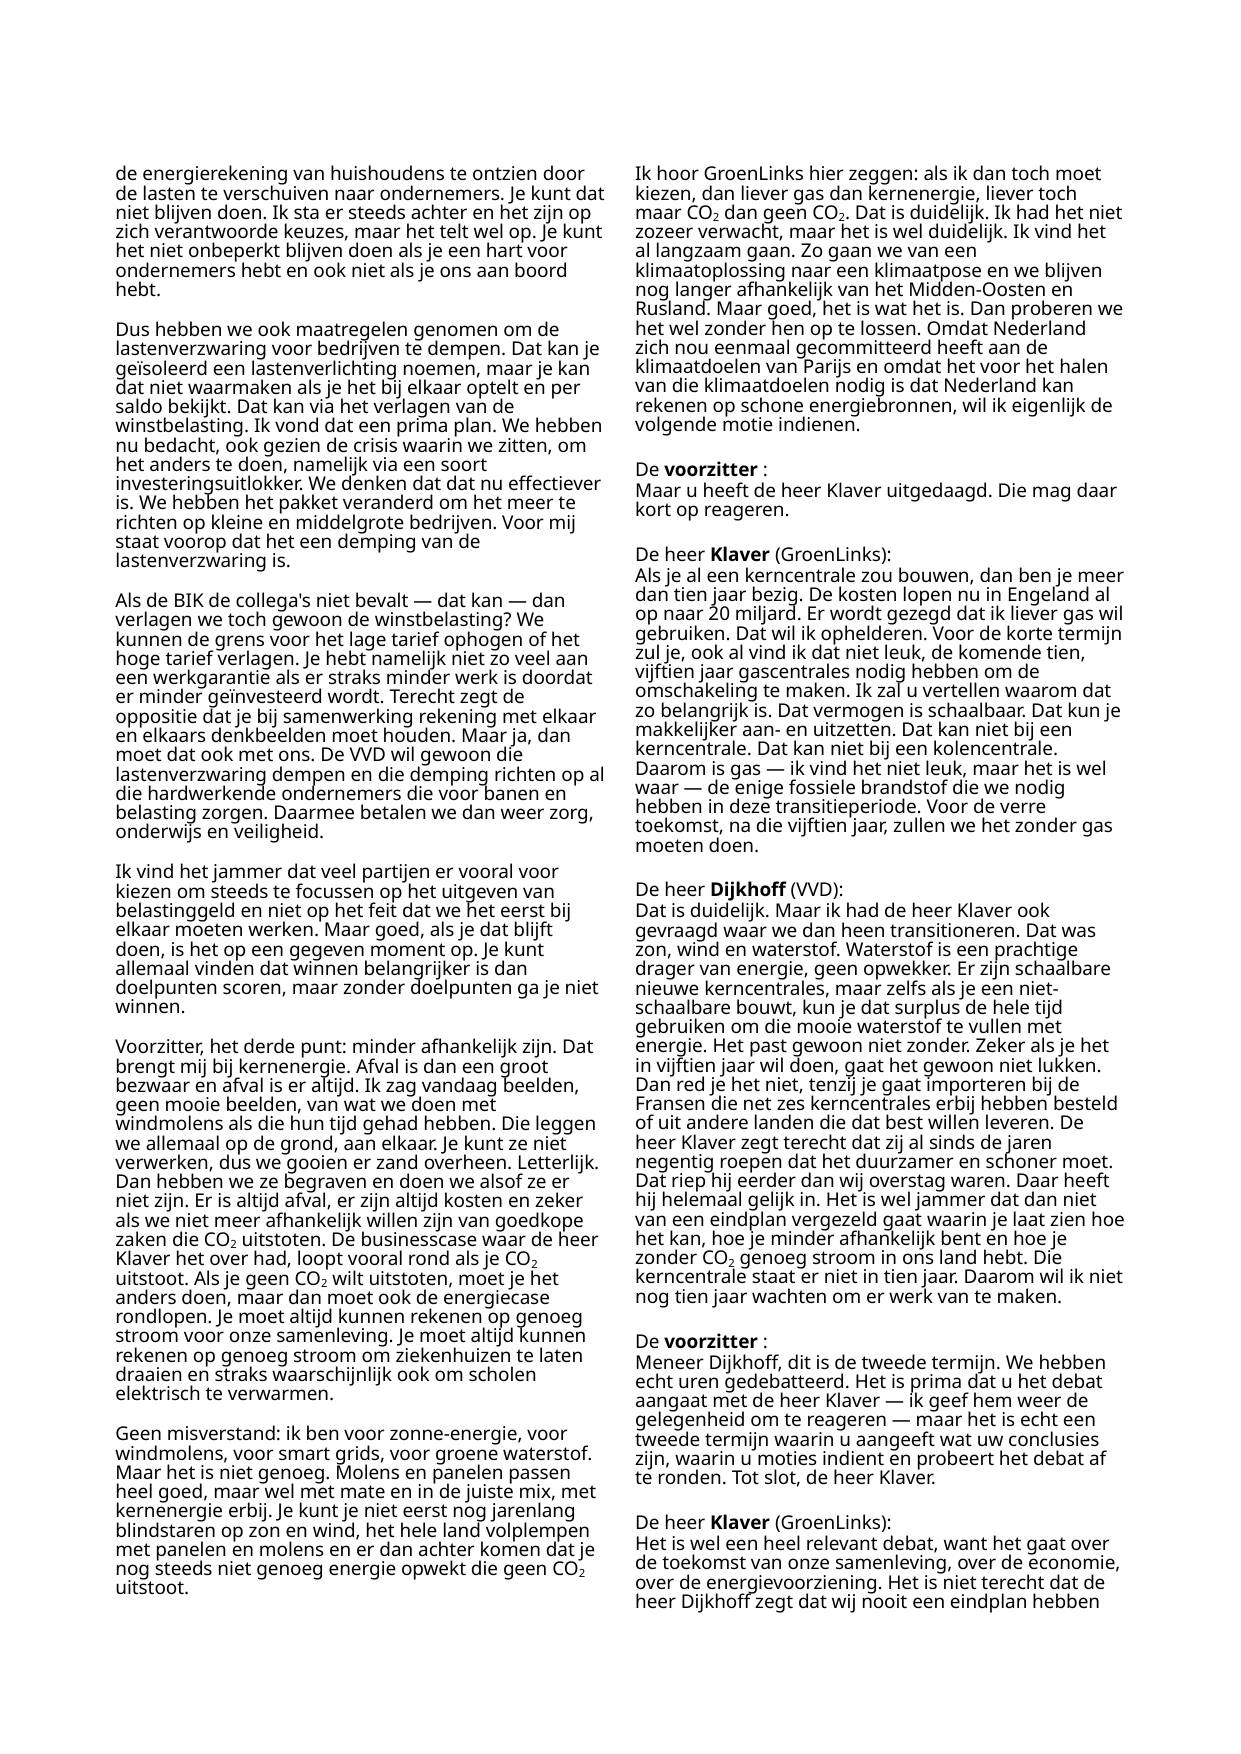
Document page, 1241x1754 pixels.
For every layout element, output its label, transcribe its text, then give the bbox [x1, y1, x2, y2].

text De heer Klaver (GroenLinks): [635, 541, 1125, 567]
text Als de BIK de collega's niet bevalt — dat kan — dan verlagen we toch gewoon de winstbelasting? We kunnen de grens voor het lage tarief ophogen of het hoge tarief verlagen. Je hebt namelijk niet zo veel aan een werkgarantie als er straks minder werk is doordat er minder geïnvesteerd wordt. Terecht zegt de oppositie dat je bij samenwerking rekening met elkaar en elkaars denkbeelden moet houden. Maar ja, dan moet dat ook met ons. De VVD wil gewoon die lastenverzwaring dempen en die demping richten op al die hardwerkende ondernemers die voor banen en belasting zorgen. Daarmee betalen we dan weer zorg, onderwijs en veiligheid. [115, 592, 605, 843]
text Meneer Dijkhoff, dit is de tweede termijn. We hebben echt uren gedebatteerd. Het is prima dat u het debat aangaat met de heer Klaver — ik geef hem weer de gelegenheid om te reageren — maar het is echt een tweede termijn waarin u aangeeft wat uw conclusies zijn, waarin u moties indient en probeert het debat af te ronden. Tot slot, de heer Klaver. [635, 1354, 1125, 1488]
text Maar u heeft de heer Klaver uitgedaagd. Die mag daar kort op reageren. [635, 482, 1125, 520]
text De heer Dijkhoff (VVD): [635, 877, 1125, 902]
text Dus hebben we ook maatregelen genomen om de lastenverzwaring voor bedrijven te dempen. Dat kan je geïsoleerd een lastenverlichting noemen, maar je kan dat niet waarmaken als je het bij elkaar optelt en per saldo bekijkt. Dat kan via het verlagen van de winstbelasting. Ik vond dat een prima plan. We hebben nu bedacht, ook gezien de crisis waarin we zitten, om het anders te doen, namelijk via een soort investeringsuitlokker. We denken dat dat nu effectiever is. We hebben het pakket veranderd om het meer te richten op kleine en middelgrote bedrijven. Voor mij staat voorop dat het een demping van de lastenverzwaring is. [115, 321, 605, 571]
text Voorzitter, het derde punt: minder afhankelijk zijn. Dat brengt mij bij kernenergie. Afval is dan een groot bezwaar en afval is er altijd. Ik zag vandaag beelden, geen mooie beelden, van wat we doen met windmolens als die hun tijd gehad hebben. Die leggen we allemaal op de grond, aan elkaar. Je kunt ze niet verwerken, dus we gooien er zand overheen. Letterlijk. Dan hebben we ze begraven en doen we alsof ze er niet zijn. Er is altijd afval, er zijn altijd kosten en zeker als we niet meer afhankelijk willen zijn van goedkope zaken die CO2 uitstoten. De businesscase waar de heer Klaver het over had, loopt vooral rond als je CO2 uitstoot. Als je geen CO2 wilt uitstoten, moet je het anders doen, maar dan moet ook de energiecase rondlopen. Je moet altijd kunnen rekenen op genoeg stroom voor onze samenleving. Je moet altijd kunnen rekenen op genoeg stroom om ziekenhuizen te laten draaien en straks waarschijnlijk ook om scholen elektrisch te verwarmen. [115, 1038, 605, 1404]
text Ik hoor GroenLinks hier zeggen: als ik dan toch moet kiezen, dan liever gas dan kernenergie, liever toch maar CO2 dan geen CO2. Dat is duidelijk. Ik had het niet zozeer verwacht, maar het is wel duidelijk. Ik vind het al langzaam gaan. Zo gaan we van een klimaatoplossing naar een klimaatpose en we blijven nog langer afhankelijk van het Midden-Oosten en Rusland. Maar goed, het is wat het is. Dan proberen we het wel zonder hen op te lossen. Omdat Nederland zich nou eenmaal gecommitteerd heeft aan de klimaatdoelen van Parijs en omdat het voor het halen van die klimaatdoelen nodig is dat Nederland kan rekenen op schone energiebronnen, wil ik eigenlijk de volgende motie indienen. [635, 165, 1125, 435]
text De voorzitter : [635, 1328, 1125, 1354]
text De heer Klaver (GroenLinks): [635, 1509, 1125, 1535]
text Ik vind het jammer dat veel partijen er vooral voor kiezen om steeds te focussen op het uitgeven van belastinggeld en niet op het feit dat we het eerst bij elkaar moeten werken. Maar goed, als je dat blijft doen, is het op een gegeven moment op. Je kunt allemaal vinden dat winnen belangrijker is dan doelpunten scoren, maar zonder doelpunten ga je niet winnen. [115, 863, 605, 1018]
text De voorzitter : [635, 456, 1125, 482]
text Als je al een kerncentrale zou bouwen, dan ben je meer dan tien jaar bezig. De kosten lopen nu in Engeland al op naar 20 miljard. Er wordt gezegd dat ik liever gas wil gebruiken. Dat wil ik ophelderen. Voor de korte termijn zul je, ook al vind ik dat niet leuk, de komende tien, vijftien jaar gascentrales nodig hebben om de omschakeling te maken. Ik zal u vertellen waarom dat zo belangrijk is. Dat vermogen is schaalbaar. Dat kun je makkelijker aan- en uitzetten. Dat kan niet bij een kerncentrale. Dat kan niet bij een kolencentrale. Daarom is gas — ik vind het niet leuk, maar het is wel waar — de enige fossiele brandstof die we nodig hebben in deze transitieperiode. Voor de verre toekomst, na die vijftien jaar, zullen we het zonder gas moeten doen. [635, 567, 1125, 856]
text de energierekening van huishoudens te ontzien door de lasten te verschuiven naar ondernemers. Je kunt dat niet blijven doen. Ik sta er steeds achter en het zijn op zich verantwoorde keuzes, maar het telt wel op. Je kunt het niet onbeperkt blijven doen als je een hart voor ondernemers hebt en ook niet als je ons aan boord hebt. [115, 165, 605, 300]
text Geen misverstand: ik ben voor zonne-energie, voor windmolens, voor smart grids, voor groene waterstof. Maar het is niet genoeg. Molens en panelen passen heel goed, maar wel met mate en in de juiste mix, met kernenergie erbij. Je kunt je niet eerst nog jarenlang blindstaren op zon en wind, het hele land volplempen met panelen en molens en er dan achter komen dat je nog steeds niet genoeg energie opwekt die geen CO2 uitstoot. [115, 1425, 605, 1599]
text Dat is duidelijk. Maar ik had de heer Klaver ook gevraagd waar we dan heen transitioneren. Dat was zon, wind en waterstof. Waterstof is een prachtige drager van energie, geen opwekker. Er zijn schaalbare nieuwe kerncentrales, maar zelfs als je een niet-schaalbare bouwt, kun je dat surplus de hele tijd gebruiken om die mooie waterstof te vullen met energie. Het past gewoon niet zonder. Zeker als je het in vijftien jaar wil doen, gaat het gewoon niet lukken. Dan red je het niet, tenzij je gaat importeren bij de Fransen die net zes kerncentrales erbij hebben besteld of uit andere landen die dat best willen leveren. De heer Klaver zegt terecht dat zij al sinds de jaren negentig roepen dat het duurzamer en schoner moet. Dat riep hij eerder dan wij overstag waren. Daar heeft hij helemaal gelijk in. Het is wel jammer dat dan niet van een eindplan vergezeld gaat waarin je laat zien hoe het kan, hoe je minder afhankelijk bent en hoe je zonder CO2 genoeg stroom in ons land hebt. Die kerncentrale staat er niet in tien jaar. Daarom wil ik niet nog tien jaar wachten om er werk van te maken. [635, 902, 1125, 1307]
text Het is wel een heel relevant debat, want het gaat over de toekomst van onze samenleving, over de economie, over de energievoorziening. Het is niet terecht dat de heer Dijkhoff zegt dat wij nooit een eindplan hebben [635, 1535, 1125, 1612]
